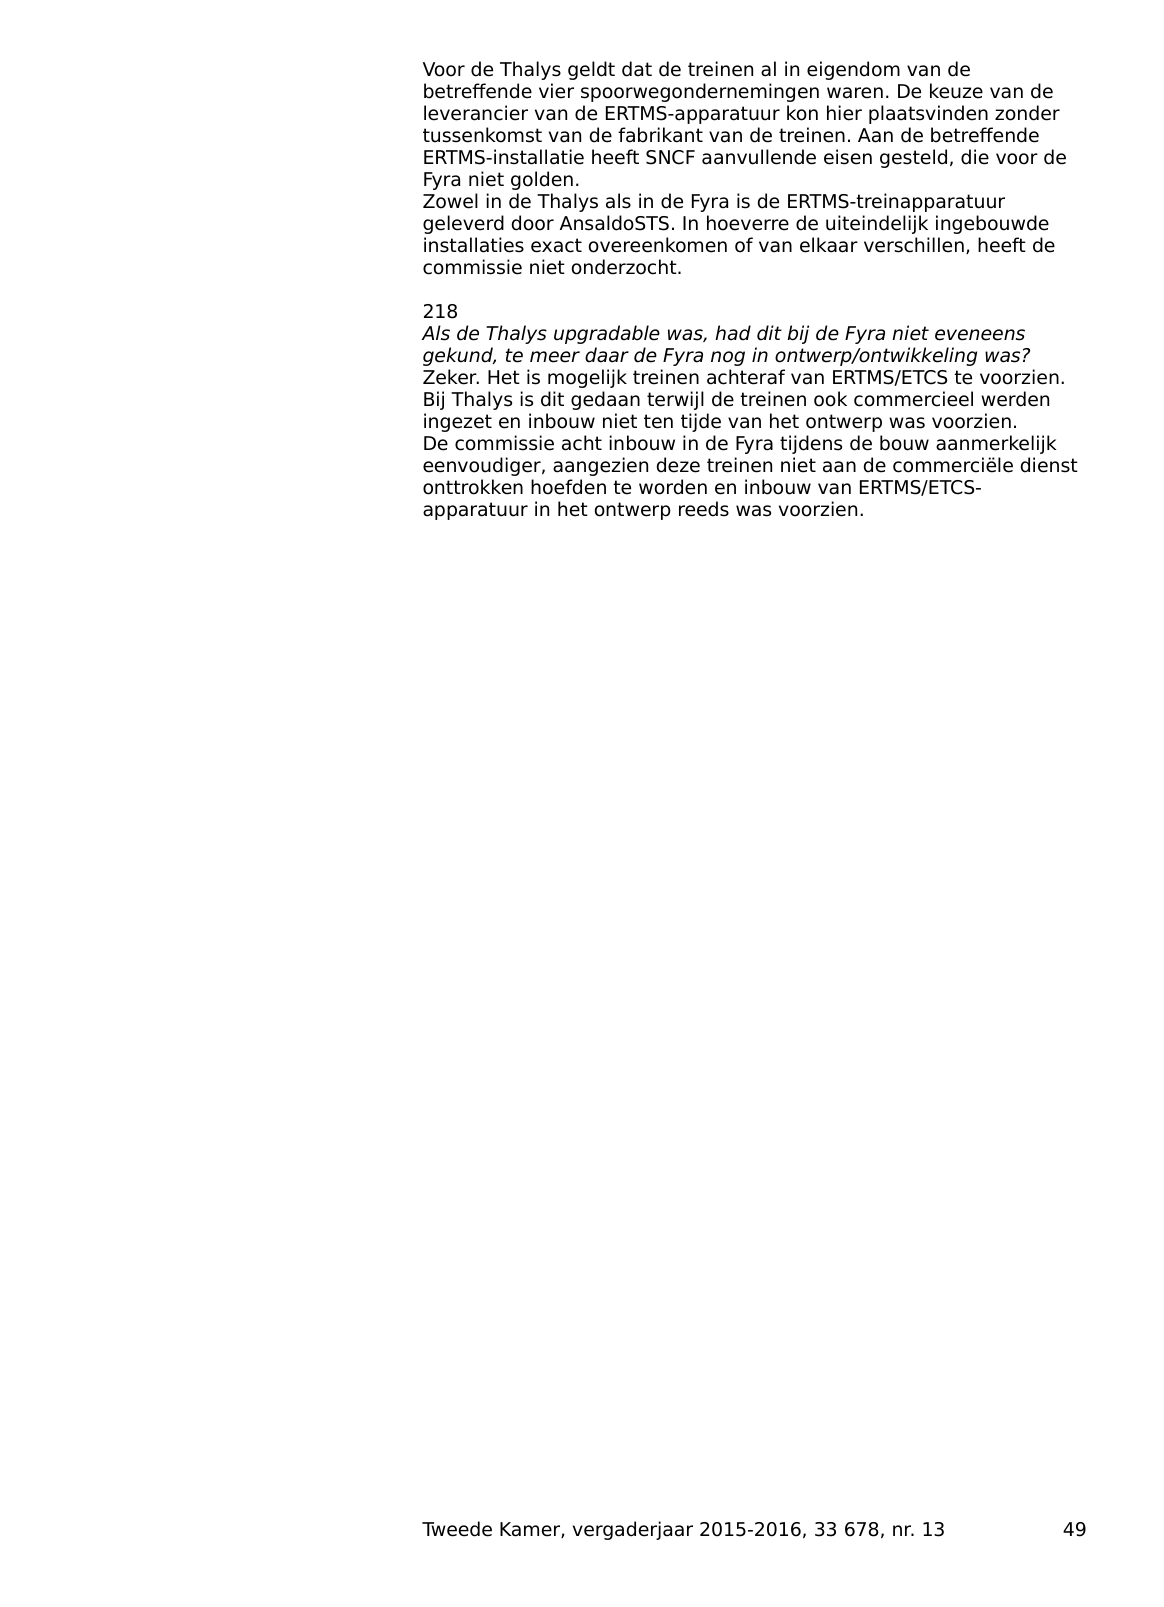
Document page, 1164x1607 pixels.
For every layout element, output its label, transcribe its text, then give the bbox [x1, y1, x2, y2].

text Voor de Thalys geldt dat de treinen al in eigendom van de betreffende vier spoorwegondernemingen waren. De keuze van de leverancier van de ERTMS-apparatuur kon hier plaatsvinden zonder tussenkomst van de fabrikant van de treinen. Aan de betreffende ERTMS-installatie heeft SNCF aanvullende eisen gesteld, die voor de Fyra niet golden. [422, 59, 1087, 191]
text Zowel in de Thalys als in de Fyra is de ERTMS-treinapparatuur geleverd door AnsaldoSTS. In hoeverre de uiteindelijk ingebouwde installaties exact overeenkomen of van elkaar verschillen, heeft de commissie niet onderzocht. [422, 191, 1087, 279]
text De commissie acht inbouw in de Fyra tijdens de bouw aanmerkelijk eenvoudiger, aangezien deze treinen niet aan de commerciële dienst onttrokken hoefden te worden en inbouw van ERTMS/ETCS-apparatuur in het ontwerp reeds was voorzien. [422, 433, 1087, 521]
text Als de Thalys upgradable was, had dit bij de Fyra niet eveneens gekund, te meer daar de Fyra nog in ontwerp/ontwikkeling was? [422, 323, 1087, 367]
text Zeker. Het is mogelijk treinen achteraf van ERTMS/ETCS te voorzien. Bij Thalys is dit gedaan terwijl de treinen ook commercieel werden ingezet en inbouw niet ten tijde van het ontwerp was voorzien. [422, 367, 1087, 433]
text 218 [422, 301, 1087, 323]
